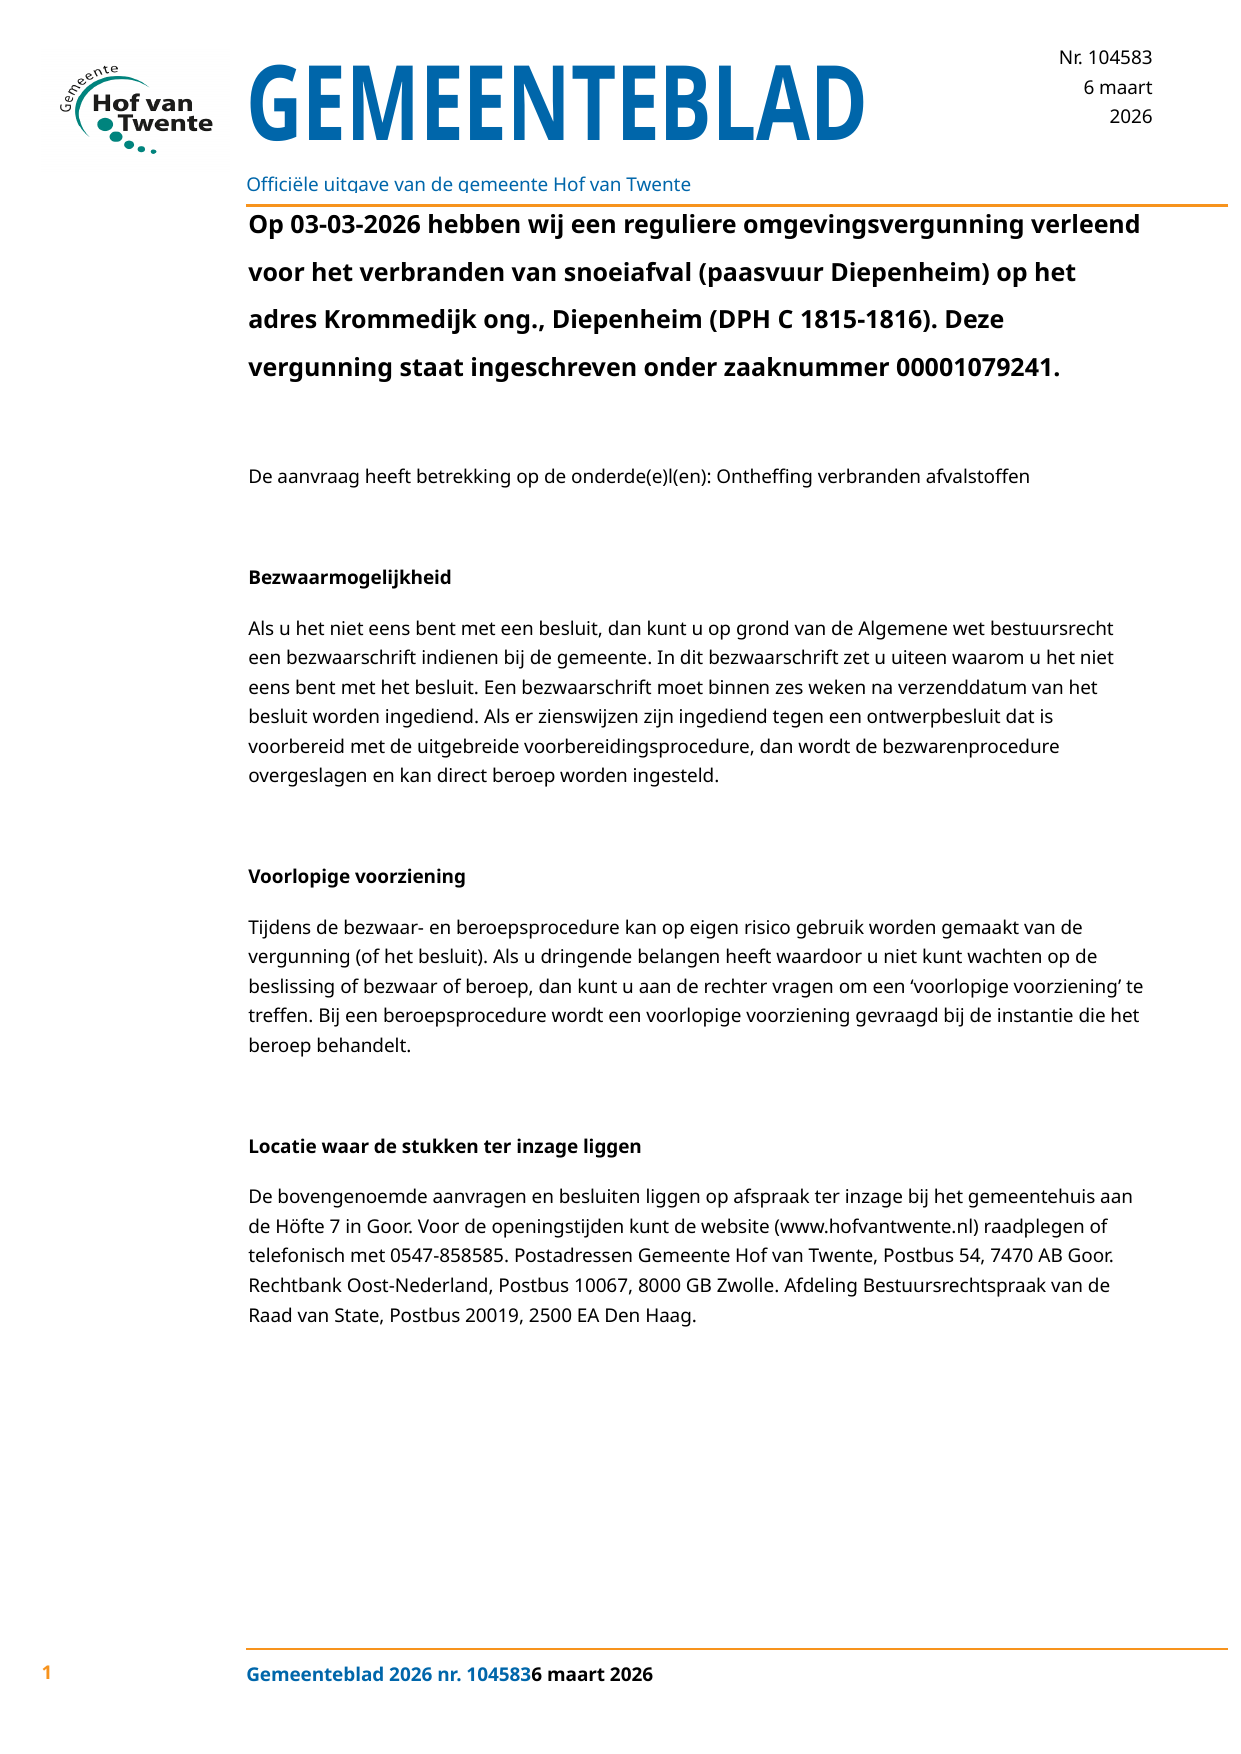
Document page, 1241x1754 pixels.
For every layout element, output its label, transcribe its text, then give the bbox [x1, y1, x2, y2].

text Bezwaarmogelijkheid [248, 564, 1152, 590]
text Locatie waar de stukken ter inzage liggen [248, 1133, 1152, 1159]
picture [41, 47, 231, 172]
text De bovengenoemde aanvragen en besluiten liggen op afspraak ter inzage bij het gemeentehuis aan de Höfte 7 in Goor. Voor de openingstijden kunt de website (www.hofvantwente.nl) raadplegen of telefonisch met 0547-858585. Postadressen Gemeente Hof van Twente, Postbus 54, 7470 AB Goor. Rechtbank Oost-Nederland, Postbus 10067, 8000 GB Zwolle. Afdeling Bestuursrechtspraak van de Raad van State, Postbus 20019, 2500 EA Den Haag. [248, 1183, 1152, 1328]
text Tijdens de bezwaar- en beroepsprocedure kan op eigen risico gebruik worden gemaakt van de vergunning (of het besluit). Als u dringende belangen heeft waardoor u niet kunt wachten op de beslissing of bezwaar of beroep, dan kunt u aan de rechter vragen om een ‘voorlopige voorziening’ te treffen. Bij een beroepsprocedure wordt een voorlopige voorziening gevraagd bij de instantie die het beroep behandelt. [248, 914, 1152, 1058]
text Op 03-03-2026 hebben wij een reguliere omgevingsvergunning verleend voor het verbranden van snoeiafval (paasvuur Diepenheim) op het adres Krommedijk ong., Diepenheim (DPH C 1815-1816). Deze vergunning staat ingeschreven onder zaaknummer 00001079241. [248, 207, 1152, 384]
text De aanvraag heeft betrekking op de onderde(e)l(en): Ontheffing verbranden afvalstoffen [248, 463, 1152, 489]
text Als u het niet eens bent met een besluit, dan kunt u op grond van de Algemene wet bestuursrecht een bezwaarschrift indienen bij de gemeente. In dit bezwaarschrift zet u uiteen waarom u het niet eens bent met het besluit. Een bezwaarschrift moet binnen zes weken na verzenddatum van het besluit worden ingediend. Als er zienswijzen zijn ingediend tegen een ontwerpbesluit dat is voorbereid met de uitgebreide voorbereidingsprocedure, dan wordt de bezwarenprocedure overgeslagen en kan direct beroep worden ingesteld. [248, 615, 1152, 788]
text Voorlopige voorziening [248, 863, 1152, 889]
